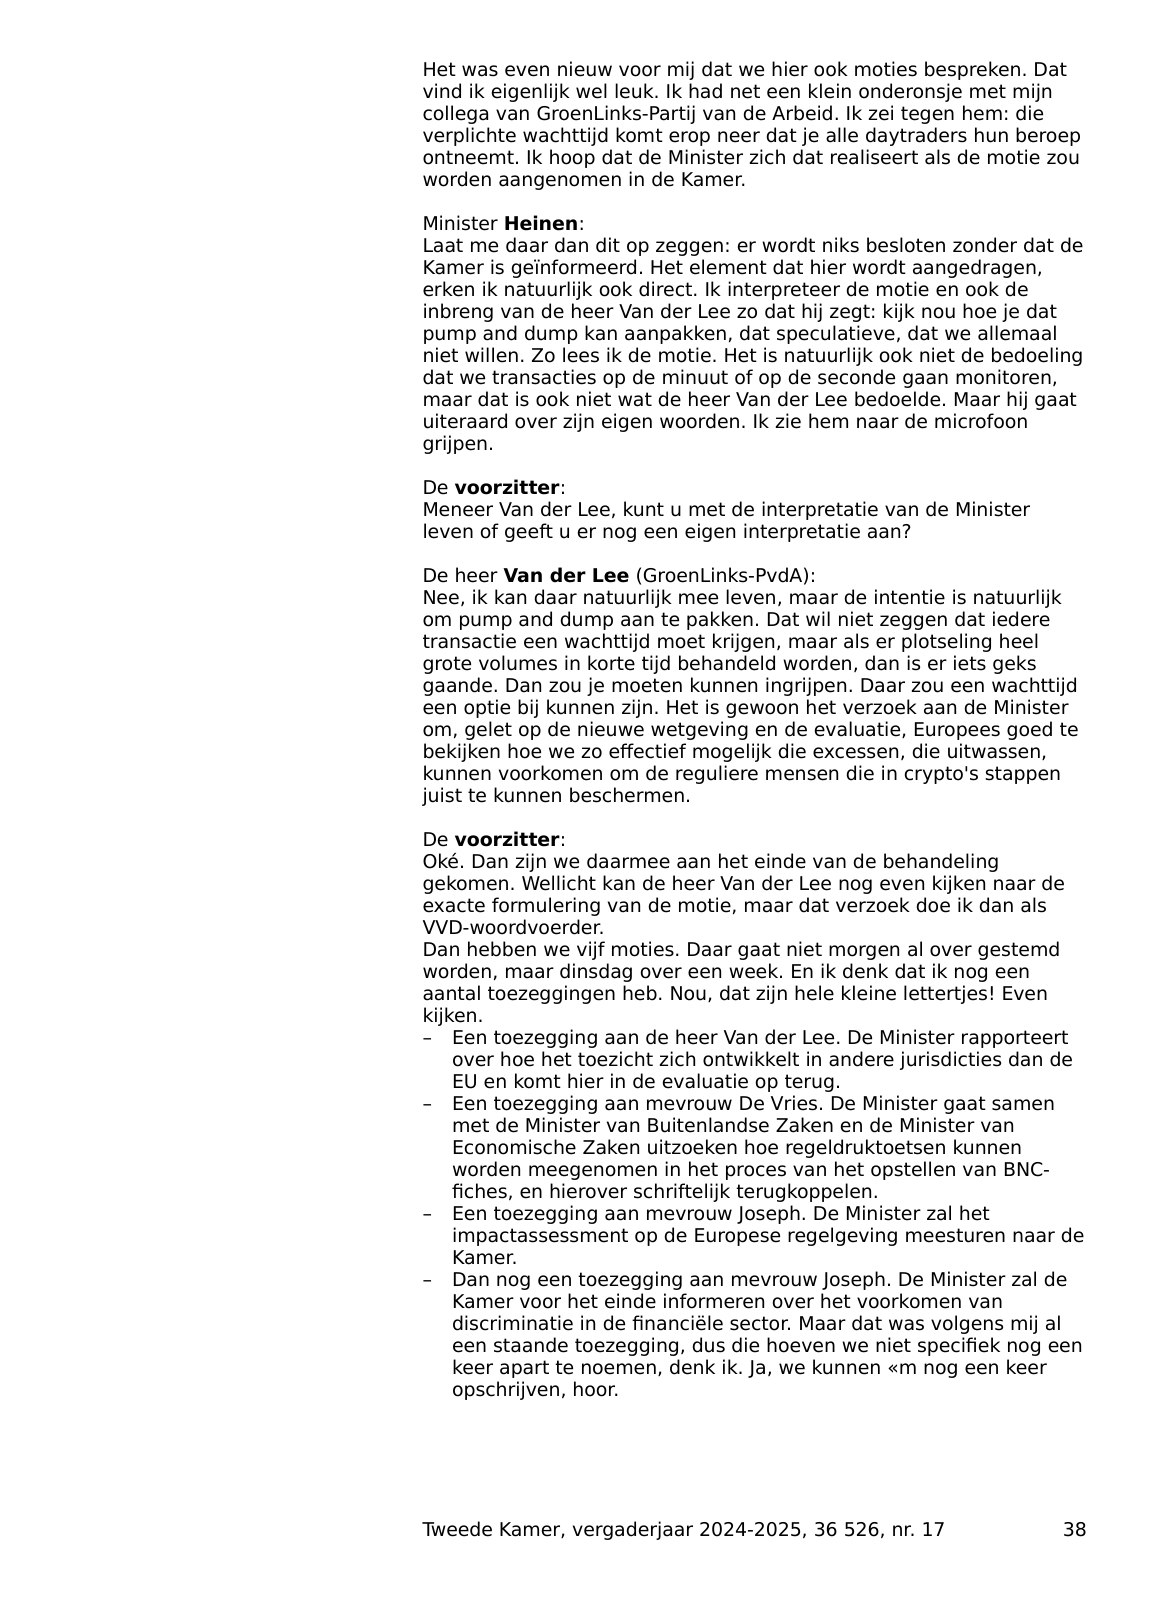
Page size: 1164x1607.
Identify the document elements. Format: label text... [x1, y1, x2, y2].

text Minister Heinen: [422, 213, 1087, 235]
text De voorzitter: [422, 477, 1087, 499]
text – Een toezegging aan mevrouw De Vries. De Minister gaat samen met de Minister van Buitenlandse Zaken en de Minister van Economische Zaken uitzoeken hoe regeldruktoetsen kunnen worden meegenomen in het proces van het opstellen van BNC-fiches, en hierover schriftelijk terugkoppelen. [422, 1093, 1087, 1203]
text Oké. Dan zijn we daarmee aan het einde van de behandeling gekomen. Wellicht kan de heer Van der Lee nog even kijken naar de exacte formulering van de motie, maar dat verzoek doe ik dan als VVD-woordvoerder. [422, 851, 1087, 939]
text Meneer Van der Lee, kunt u met de interpretatie van de Minister leven of geeft u er nog een eigen interpretatie aan? [422, 499, 1087, 543]
text Nee, ik kan daar natuurlijk mee leven, maar de intentie is natuurlijk om pump and dump aan te pakken. Dat wil niet zeggen dat iedere transactie een wachttijd moet krijgen, maar als er plotseling heel grote volumes in korte tijd behandeld worden, dan is er iets geks gaande. Dan zou je moeten kunnen ingrijpen. Daar zou een wachttijd een optie bij kunnen zijn. Het is gewoon het verzoek aan de Minister om, gelet op de nieuwe wetgeving en de evaluatie, Europees goed te bekijken hoe we zo effectief mogelijk die excessen, die uitwassen, kunnen voorkomen om de reguliere mensen die in crypto's stappen juist te kunnen beschermen. [422, 587, 1087, 807]
text Het was even nieuw voor mij dat we hier ook moties bespreken. Dat vind ik eigenlijk wel leuk. Ik had net een klein onderonsje met mijn collega van GroenLinks-Partij van de Arbeid. Ik zei tegen hem: die verplichte wachttijd komt erop neer dat je alle daytraders hun beroep ontneemt. Ik hoop dat de Minister zich dat realiseert als de motie zou worden aangenomen in de Kamer. [422, 59, 1087, 191]
text – Een toezegging aan mevrouw Joseph. De Minister zal het impactassessment op de Europese regelgeving meesturen naar de Kamer. [422, 1203, 1087, 1269]
text De voorzitter: [422, 829, 1087, 851]
text De heer Van der Lee (GroenLinks-PvdA): [422, 565, 1087, 587]
text Dan hebben we vijf moties. Daar gaat niet morgen al over gestemd worden, maar dinsdag over een week. En ik denk dat ik nog een aantal toezeggingen heb. Nou, dat zijn hele kleine lettertjes! Even kijken. [422, 939, 1087, 1027]
text – Een toezegging aan de heer Van der Lee. De Minister rapporteert over hoe het toezicht zich ontwikkelt in andere jurisdicties dan de EU en komt hier in de evaluatie op terug. [422, 1027, 1087, 1093]
text Laat me daar dan dit op zeggen: er wordt niks besloten zonder dat de Kamer is geïnformeerd. Het element dat hier wordt aangedragen, erken ik natuurlijk ook direct. Ik interpreteer de motie en ook de inbreng van de heer Van der Lee zo dat hij zegt: kijk nou hoe je dat pump and dump kan aanpakken, dat speculatieve, dat we allemaal niet willen. Zo lees ik de motie. Het is natuurlijk ook niet de bedoeling dat we transacties op de minuut of op de seconde gaan monitoren, maar dat is ook niet wat de heer Van der Lee bedoelde. Maar hij gaat uiteraard over zijn eigen woorden. Ik zie hem naar de microfoon grijpen. [422, 235, 1087, 455]
text – Dan nog een toezegging aan mevrouw Joseph. De Minister zal de Kamer voor het einde informeren over het voorkomen van discriminatie in de financiële sector. Maar dat was volgens mij al een staande toezegging, dus die hoeven we niet specifiek nog een keer apart te noemen, denk ik. Ja, we kunnen «m nog een keer opschrijven, hoor. [422, 1269, 1087, 1401]
